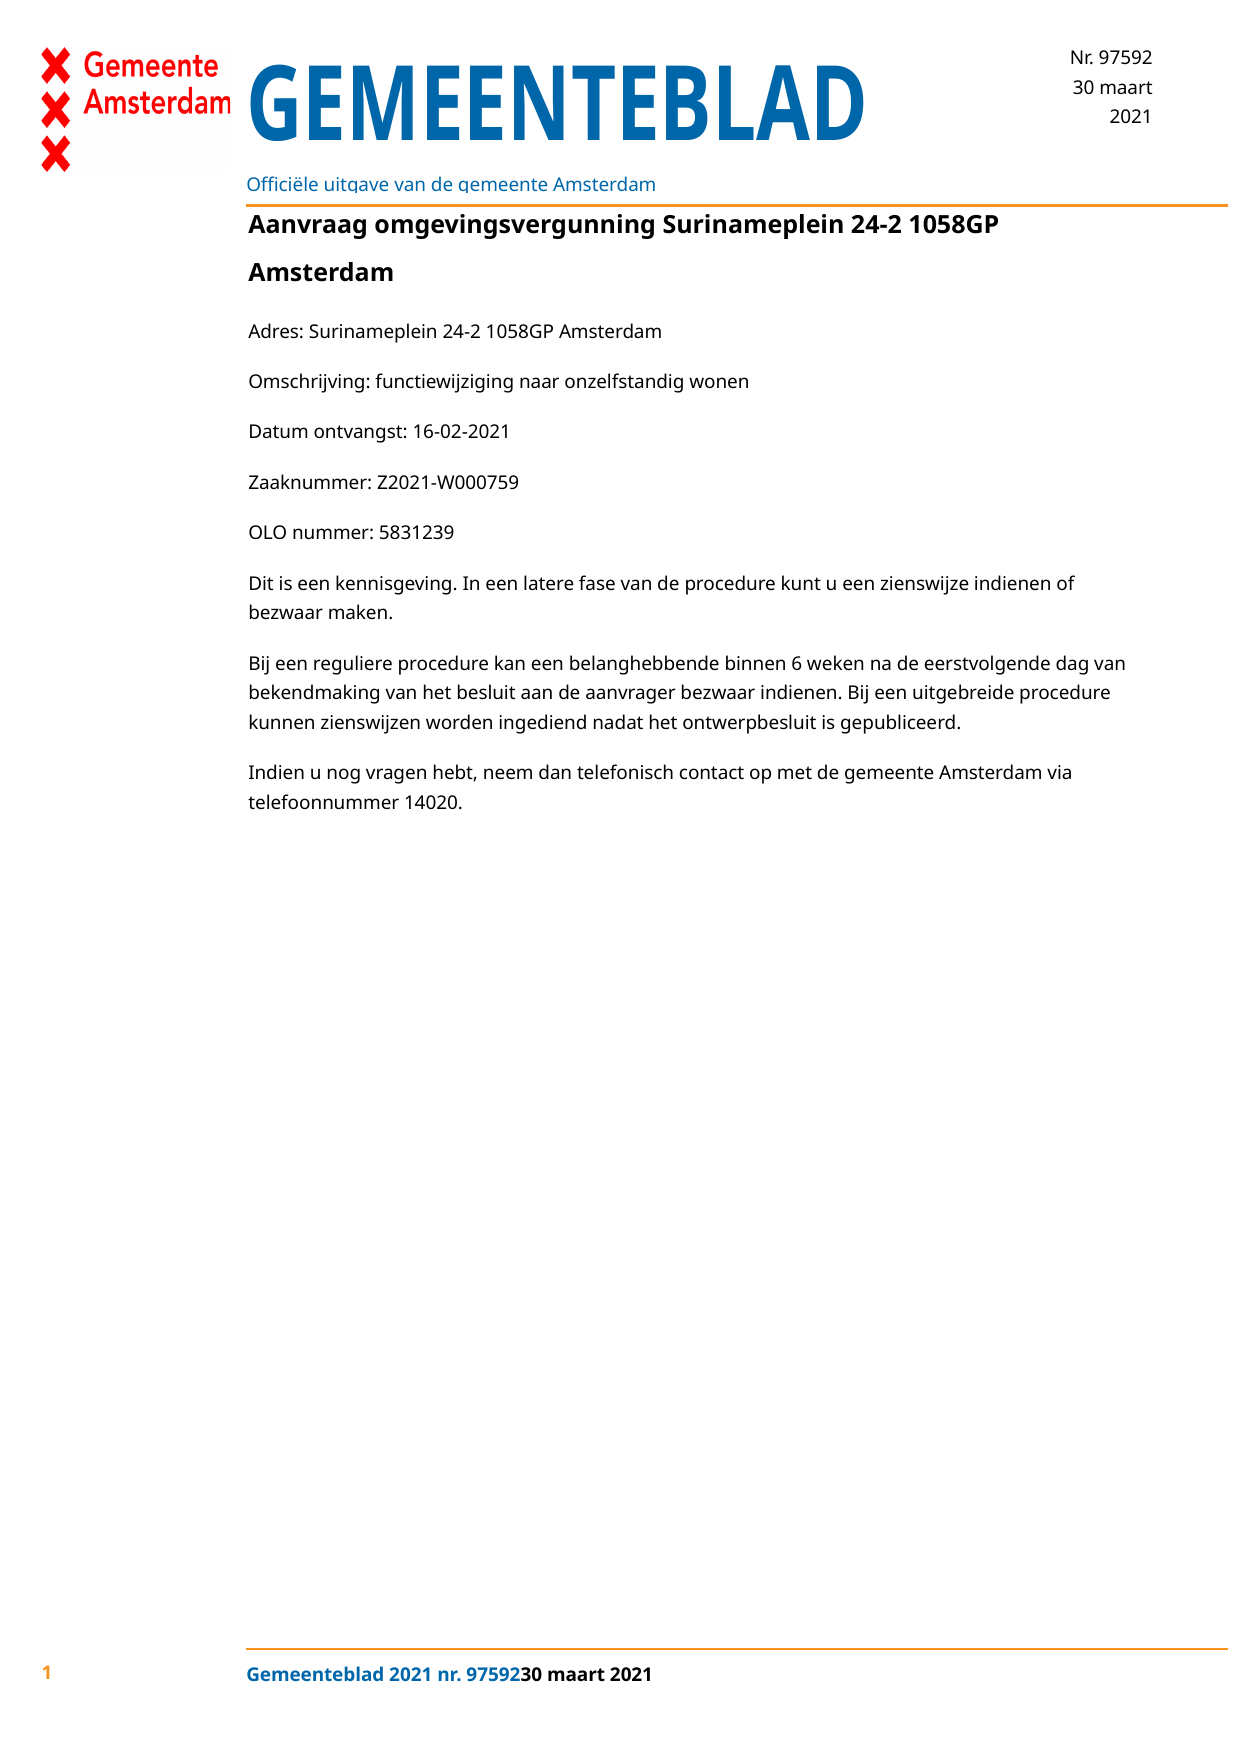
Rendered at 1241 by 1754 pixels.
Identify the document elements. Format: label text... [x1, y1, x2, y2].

text Aanvraag omgevingsvergunning Surinameplein 24-2 1058GP Amsterdam [248, 207, 1152, 288]
text Indien u nog vragen hebt, neem dan telefonisch contact op met de gemeente Amsterdam via telefoonnummer 14020. [248, 759, 1152, 815]
text Dit is een kennisgeving. In een latere fase van de procedure kunt u een zienswijze indienen of bezwaar maken. [248, 570, 1152, 625]
text OLO nummer: 5831239 [248, 519, 1152, 545]
text Adres: Surinameplein 24-2 1058GP Amsterdam [248, 318, 1152, 344]
text Omschrijving: functiewijziging naar onzelfstandig wonen [248, 368, 1152, 394]
picture [41, 47, 231, 172]
text Zaaknummer: Z2021-W000759 [248, 469, 1152, 495]
text Datum ontvangst: 16-02-2021 [248, 419, 1152, 444]
text Bij een reguliere procedure kan een belanghebbende binnen 6 weken na de eerstvolgende dag van bekendmaking van het besluit aan de aanvrager bezwaar indienen. Bij een uitgebreide procedure kunnen zienswijzen worden ingediend nadat het ontwerpbesluit is gepubliceerd. [248, 650, 1152, 735]
